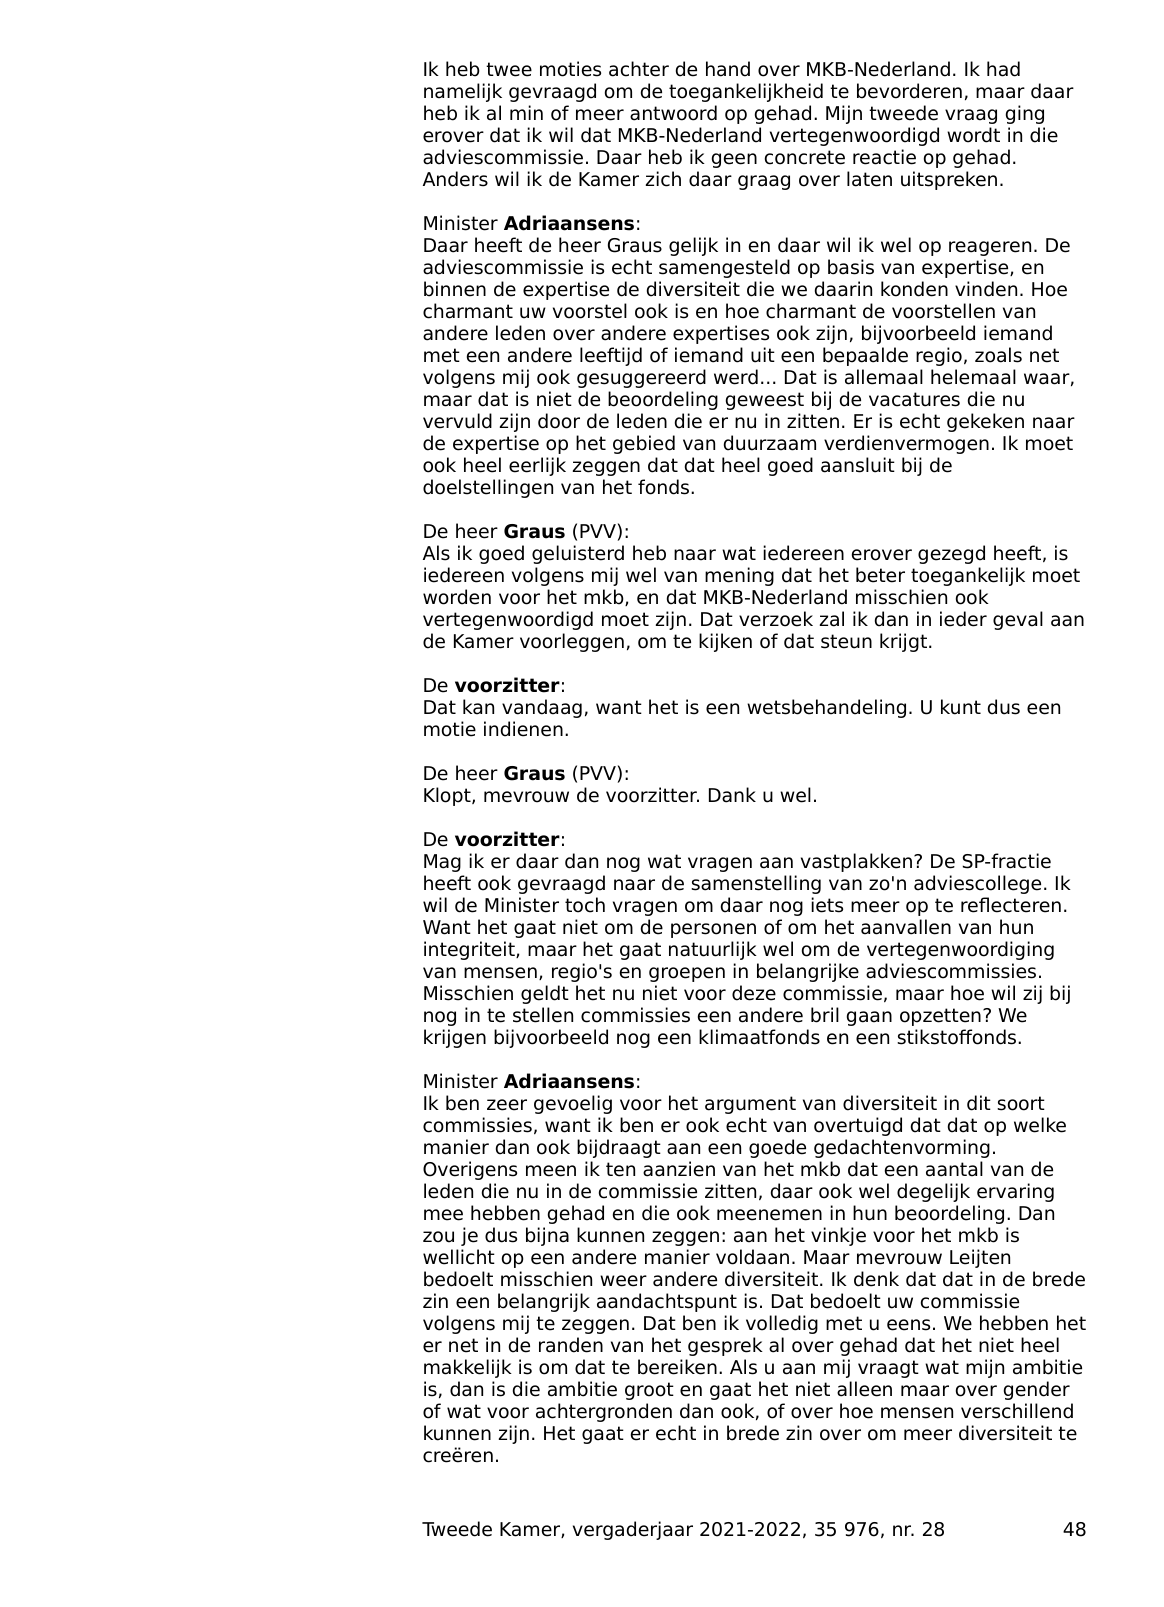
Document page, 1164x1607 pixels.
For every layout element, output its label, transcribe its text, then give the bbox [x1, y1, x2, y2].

text De heer Graus (PVV): [422, 763, 1087, 785]
text Ik ben zeer gevoelig voor het argument van diversiteit in dit soort commissies, want ik ben er ook echt van overtuigd dat dat op welke manier dan ook bijdraagt aan een goede gedachtenvorming. Overigens meen ik ten aanzien van het mkb dat een aantal van de leden die nu in de commissie zitten, daar ook wel degelijk ervaring mee hebben gehad en die ook meenemen in hun beoordeling. Dan zou je dus bijna kunnen zeggen: aan het vinkje voor het mkb is wellicht op een andere manier voldaan. Maar mevrouw Leijten bedoelt misschien weer andere diversiteit. Ik denk dat dat in de brede zin een belangrijk aandachtspunt is. Dat bedoelt uw commissie volgens mij te zeggen. Dat ben ik volledig met u eens. We hebben het er net in de randen van het gesprek al over gehad dat het niet heel makkelijk is om dat te bereiken. Als u aan mij vraagt wat mijn ambitie is, dan is die ambitie groot en gaat het niet alleen maar over gender of wat voor achtergronden dan ook, of over hoe mensen verschillend kunnen zijn. Het gaat er echt in brede zin over om meer diversiteit te creëren. [422, 1093, 1087, 1467]
text Dat kan vandaag, want het is een wetsbehandeling. U kunt dus een motie indienen. [422, 697, 1087, 741]
text Minister Adriaansens: [422, 1071, 1087, 1093]
text De voorzitter: [422, 675, 1087, 697]
text Klopt, mevrouw de voorzitter. Dank u wel. [422, 785, 1087, 807]
text De voorzitter: [422, 829, 1087, 851]
text Mag ik er daar dan nog wat vragen aan vastplakken? De SP-fractie heeft ook gevraagd naar de samenstelling van zo'n adviescollege. Ik wil de Minister toch vragen om daar nog iets meer op te reflecteren. Want het gaat niet om de personen of om het aanvallen van hun integriteit, maar het gaat natuurlijk wel om de vertegenwoordiging van mensen, regio's en groepen in belangrijke adviescommissies. Misschien geldt het nu niet voor deze commissie, maar hoe wil zij bij nog in te stellen commissies een andere bril gaan opzetten? We krijgen bijvoorbeeld nog een klimaatfonds en een stikstoffonds. [422, 851, 1087, 1049]
text Ik heb twee moties achter de hand over MKB-Nederland. Ik had namelijk gevraagd om de toegankelijkheid te bevorderen, maar daar heb ik al min of meer antwoord op gehad. Mijn tweede vraag ging erover dat ik wil dat MKB-Nederland vertegenwoordigd wordt in die adviescommissie. Daar heb ik geen concrete reactie op gehad. Anders wil ik de Kamer zich daar graag over laten uitspreken. [422, 59, 1087, 191]
text Daar heeft de heer Graus gelijk in en daar wil ik wel op reageren. De adviescommissie is echt samengesteld op basis van expertise, en binnen de expertise de diversiteit die we daarin konden vinden. Hoe charmant uw voorstel ook is en hoe charmant de voorstellen van andere leden over andere expertises ook zijn, bijvoorbeeld iemand met een andere leeftijd of iemand uit een bepaalde regio, zoals net volgens mij ook gesuggereerd werd... Dat is allemaal helemaal waar, maar dat is niet de beoordeling geweest bij de vacatures die nu vervuld zijn door de leden die er nu in zitten. Er is echt gekeken naar de expertise op het gebied van duurzaam verdienvermogen. Ik moet ook heel eerlijk zeggen dat dat heel goed aansluit bij de doelstellingen van het fonds. [422, 235, 1087, 499]
text De heer Graus (PVV): [422, 521, 1087, 543]
text Als ik goed geluisterd heb naar wat iedereen erover gezegd heeft, is iedereen volgens mij wel van mening dat het beter toegankelijk moet worden voor het mkb, en dat MKB-Nederland misschien ook vertegenwoordigd moet zijn. Dat verzoek zal ik dan in ieder geval aan de Kamer voorleggen, om te kijken of dat steun krijgt. [422, 543, 1087, 653]
text Minister Adriaansens: [422, 213, 1087, 235]
